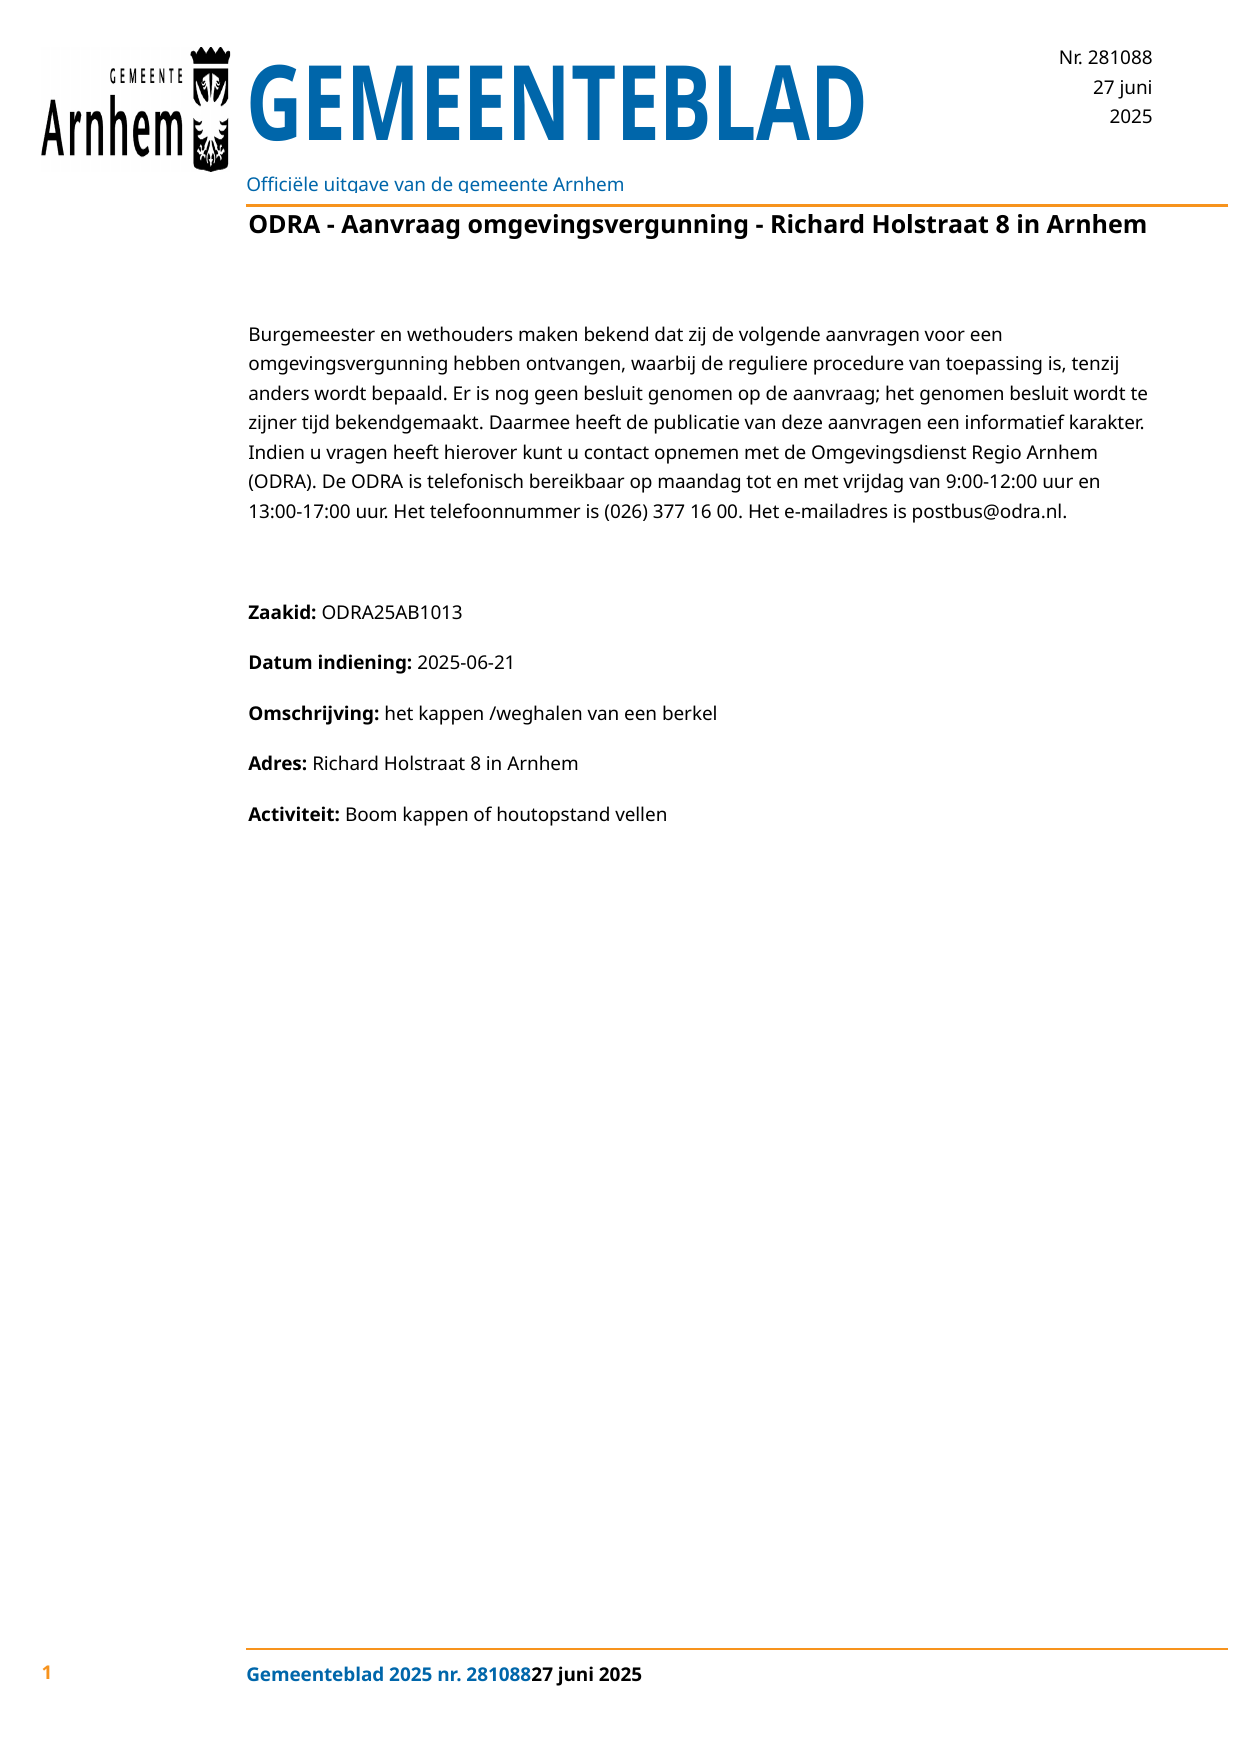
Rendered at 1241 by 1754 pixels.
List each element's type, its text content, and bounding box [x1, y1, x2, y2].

text Burgemeester en wethouders maken bekend dat zij de volgende aanvragen voor een omgevingsvergunning hebben ontvangen, waarbij de reguliere procedure van toepassing is, tenzij anders wordt bepaald. Er is nog geen besluit genomen op de aanvraag; het genomen besluit wordt te zijner tijd bekendgemaakt. Daarmee heeft de publicatie van deze aanvragen een informatief karakter. Indien u vragen heeft hierover kunt u contact opnemen met de Omgevingsdienst Regio Arnhem (ODRA). De ODRA is telefonisch bereikbaar op maandag tot en met vrijdag van 9:00-12:00 uur en 13:00-17:00 uur. Het telefoonnummer is (026) 377 16 00. Het e-mailadres is postbus@odra.nl. [248, 321, 1152, 524]
text Omschrijving: het kappen /weghalen van een berkel [248, 700, 1152, 726]
picture [41, 47, 231, 172]
text ODRA - Aanvraag omgevingsvergunning - Richard Holstraat 8 in Arnhem [248, 207, 1152, 241]
text Zaakid: ODRA25AB1013 [248, 599, 1152, 625]
text Adres: Richard Holstraat 8 in Arnhem [248, 750, 1152, 776]
text Activiteit: Boom kappen of houtopstand vellen [248, 801, 1152, 826]
text Datum indiening: 2025-06-21 [248, 649, 1152, 675]
